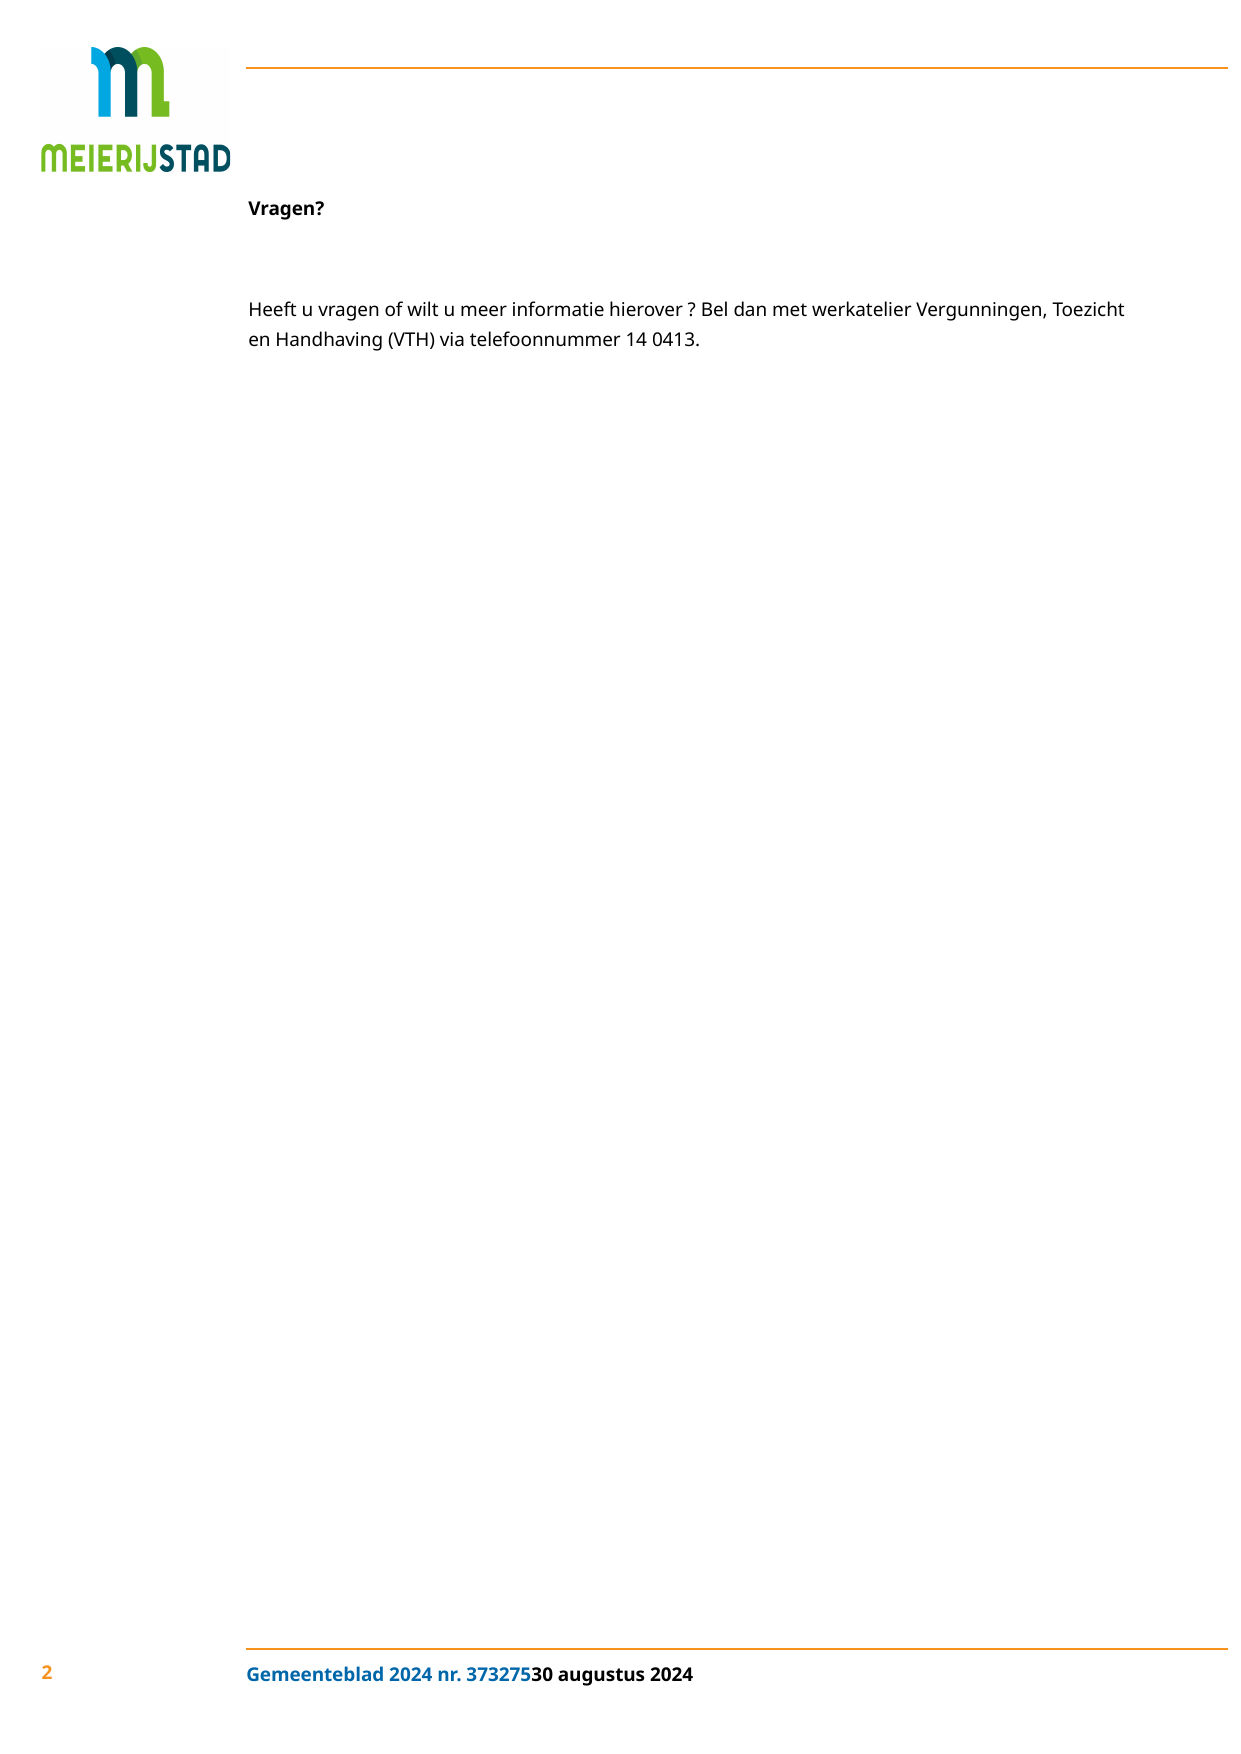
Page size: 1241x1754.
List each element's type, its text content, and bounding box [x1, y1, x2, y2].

picture [41, 47, 231, 172]
text Heeft u vragen of wilt u meer informatie hierover ? Bel dan met werkatelier Vergunningen, Toezicht en Handhaving (VTH) via telefoonnummer 14 0413. [248, 296, 1152, 352]
text Vragen? [248, 196, 1152, 221]
